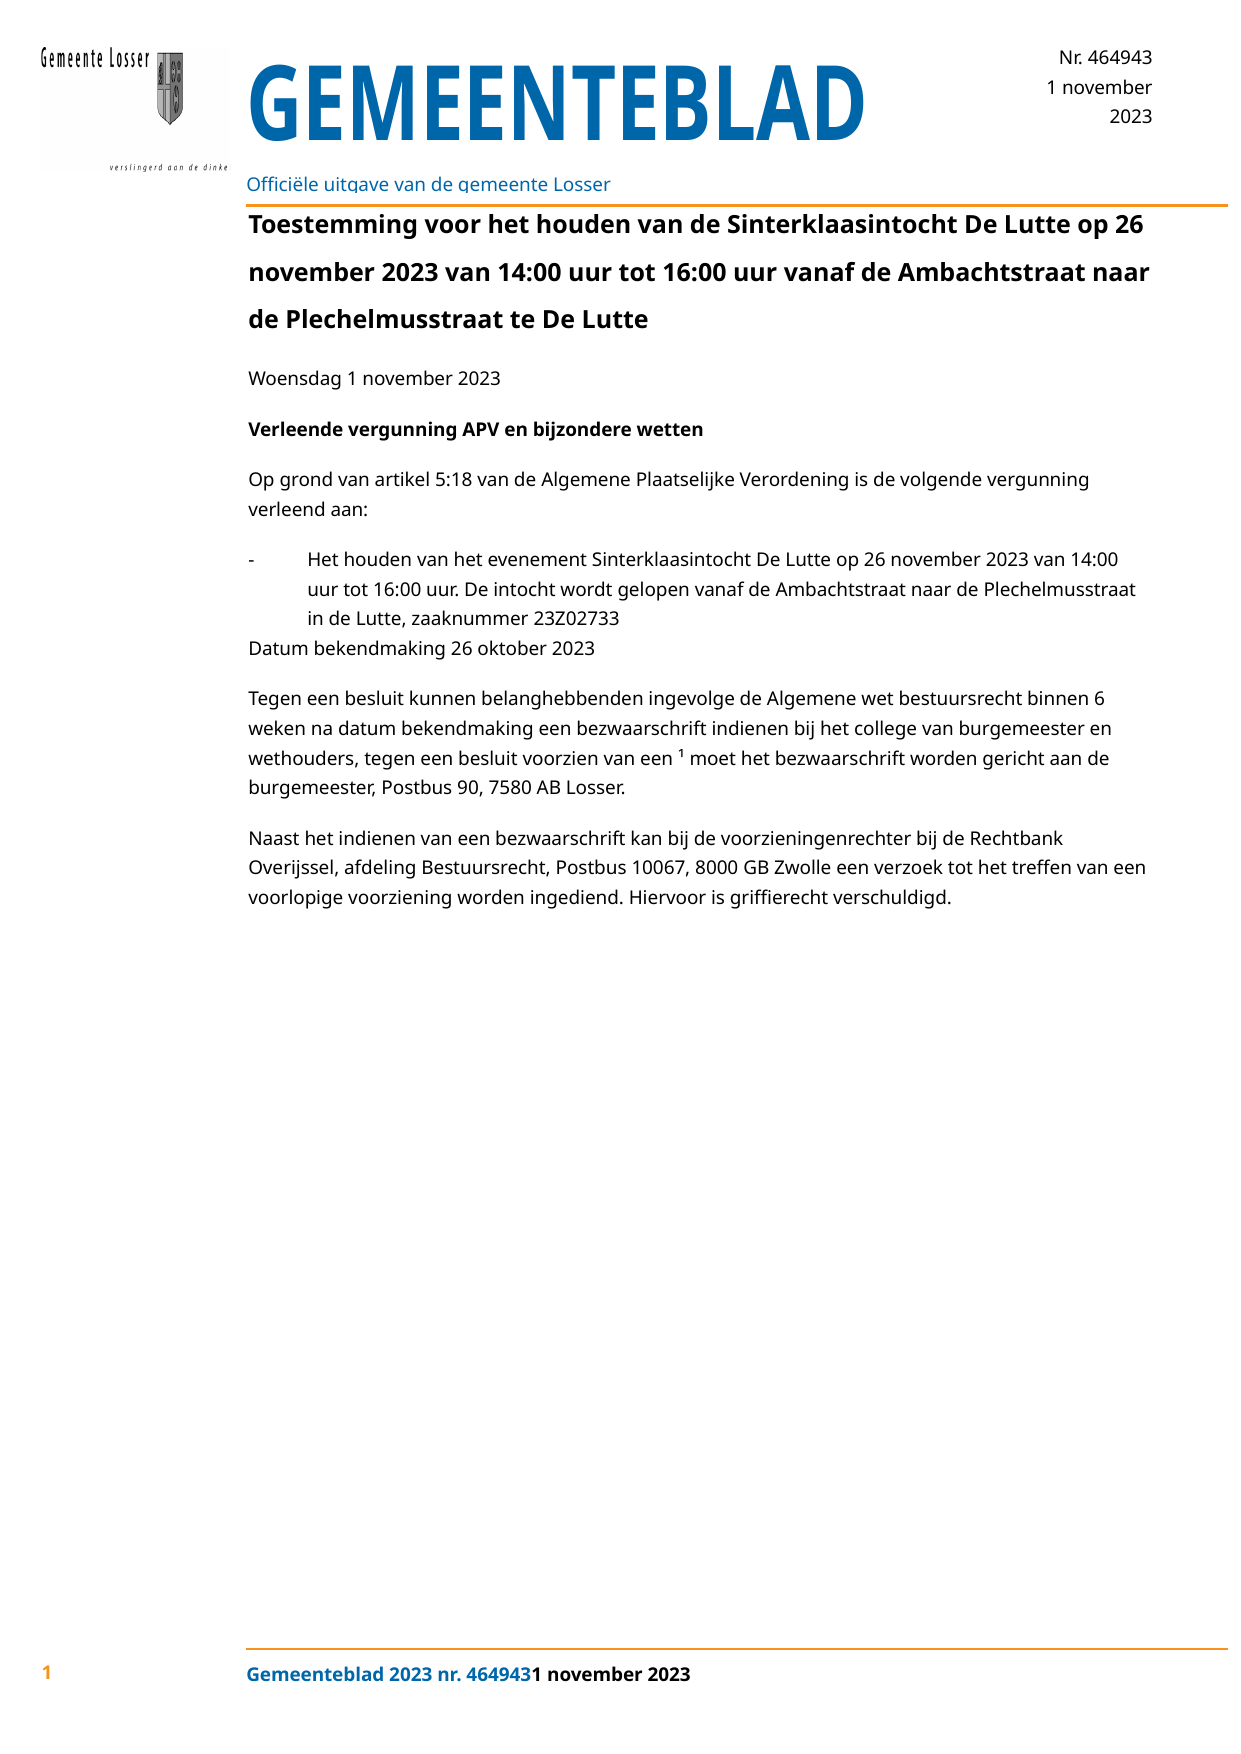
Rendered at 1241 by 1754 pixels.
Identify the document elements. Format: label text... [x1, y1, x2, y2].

text Op grond van artikel 5:18 van de Algemene Plaatselijke Verordening is de volgende vergunning verleend aan: [248, 466, 1152, 522]
list Het houden van het evenement Sinterklaasintocht De Lutte op 26 november 2023 van 14:00 uur tot 16:00 uur. De intocht wordt gelopen vanaf de Ambachtstraat naar de Plechelmusstraat in de Lutte, zaaknummer 23Z02733 [248, 546, 1152, 631]
text Verleende vergunning APV en bijzondere wetten [248, 416, 1152, 442]
text Datum bekendmaking 26 oktober 2023 [248, 635, 1152, 661]
text Naast het indienen van een bezwaarschrift kan bij de voorzieningenrechter bij de Rechtbank Overijssel, afdeling Bestuursrecht, Postbus 10067, 8000 GB Zwolle een verzoek tot het treffen van een voorlopige voorziening worden ingediend. Hiervoor is griffierecht verschuldigd. [248, 825, 1152, 909]
text Woensdag 1 november 2023 [248, 366, 1152, 391]
text Tegen een besluit kunnen belanghebbenden ingevolge de Algemene wet bestuursrecht binnen 6 weken na datum bekendmaking een bezwaarschrift indienen bij het college van burgemeester en wethouders, tegen een besluit voorzien van een ¹ moet het bezwaarschrift worden gericht aan de burgemeester, Postbus 90, 7580 AB Losser. [248, 686, 1152, 800]
picture [41, 47, 231, 172]
text Toestemming voor het houden van de Sinterklaasintocht De Lutte op 26 november 2023 van 14:00 uur tot 16:00 uur vanaf de Ambachtstraat naar de Plechelmusstraat te De Lutte [248, 207, 1152, 336]
